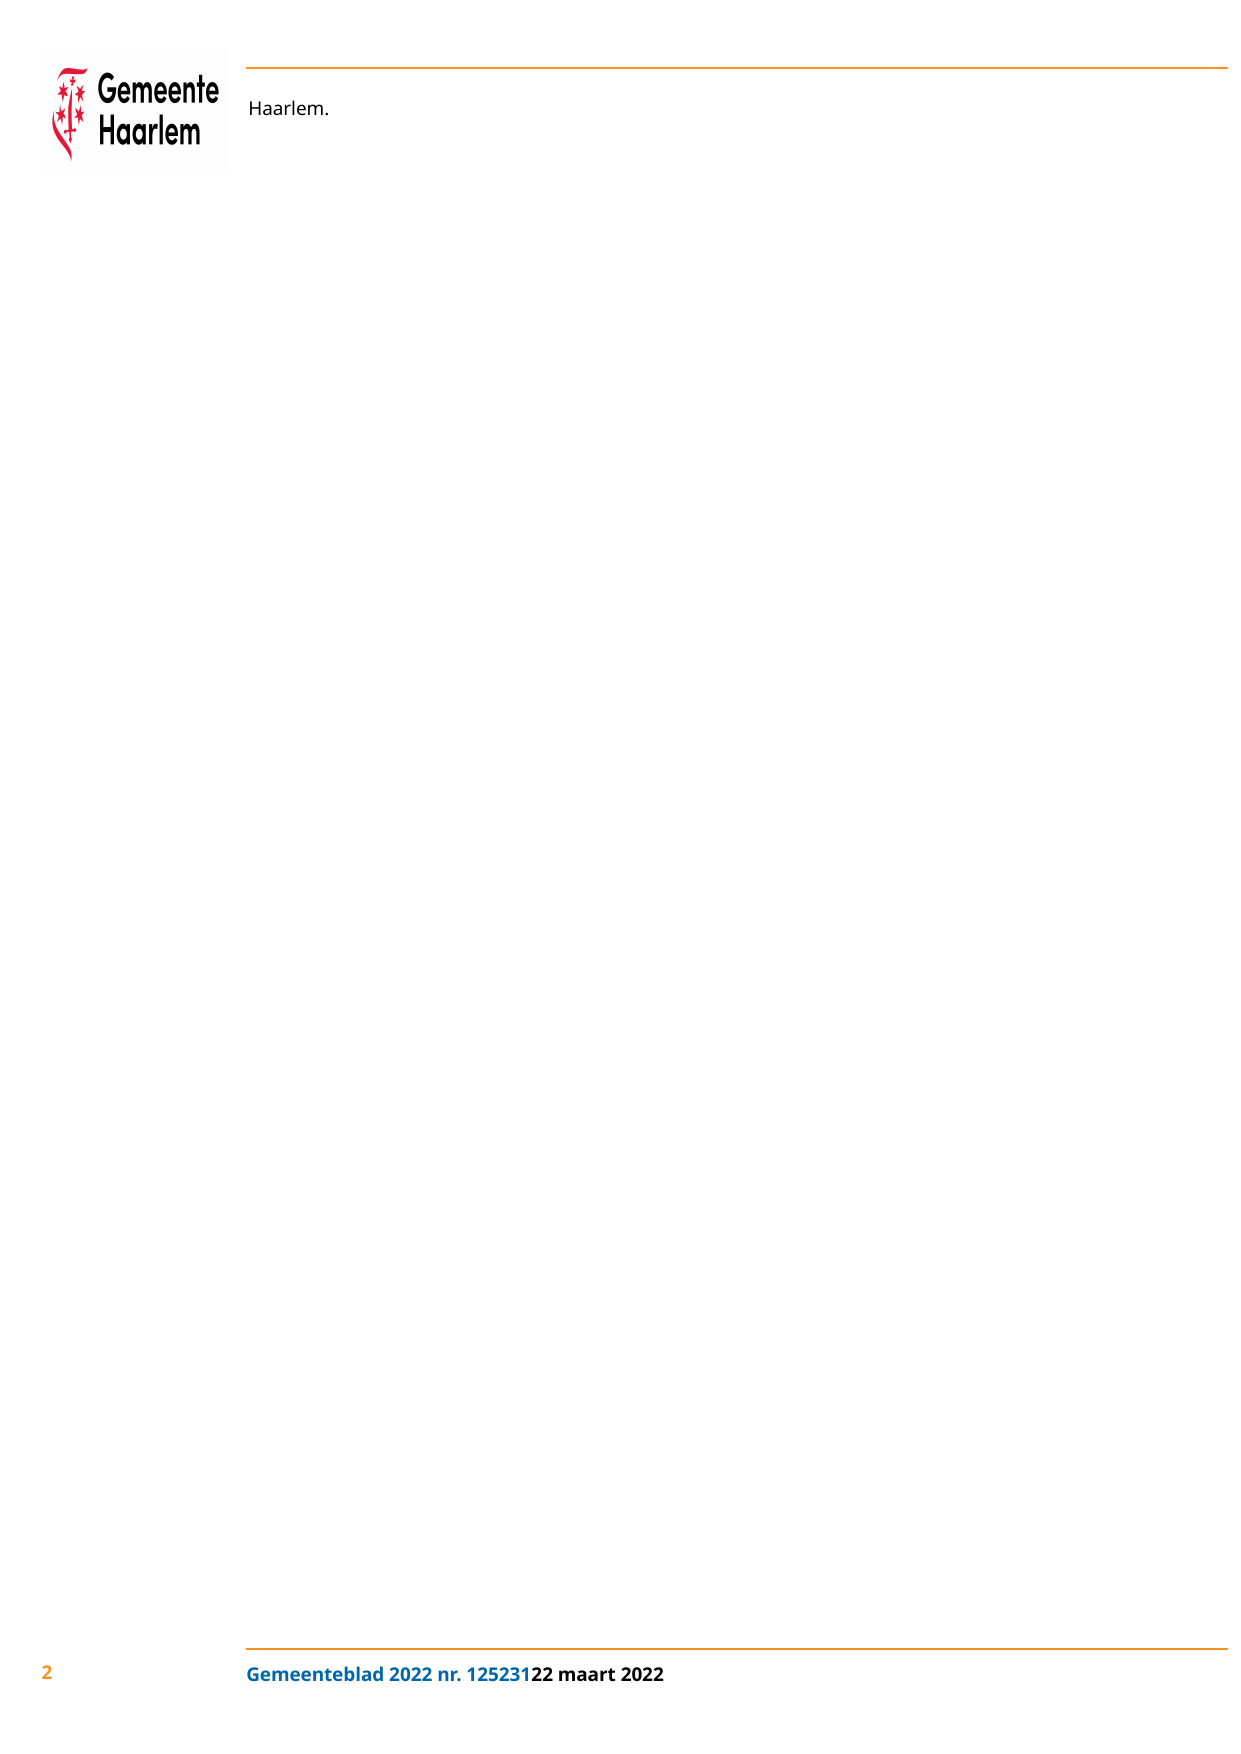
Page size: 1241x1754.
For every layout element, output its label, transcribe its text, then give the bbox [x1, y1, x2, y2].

picture [41, 47, 231, 172]
text Haarlem. [248, 95, 1152, 121]
